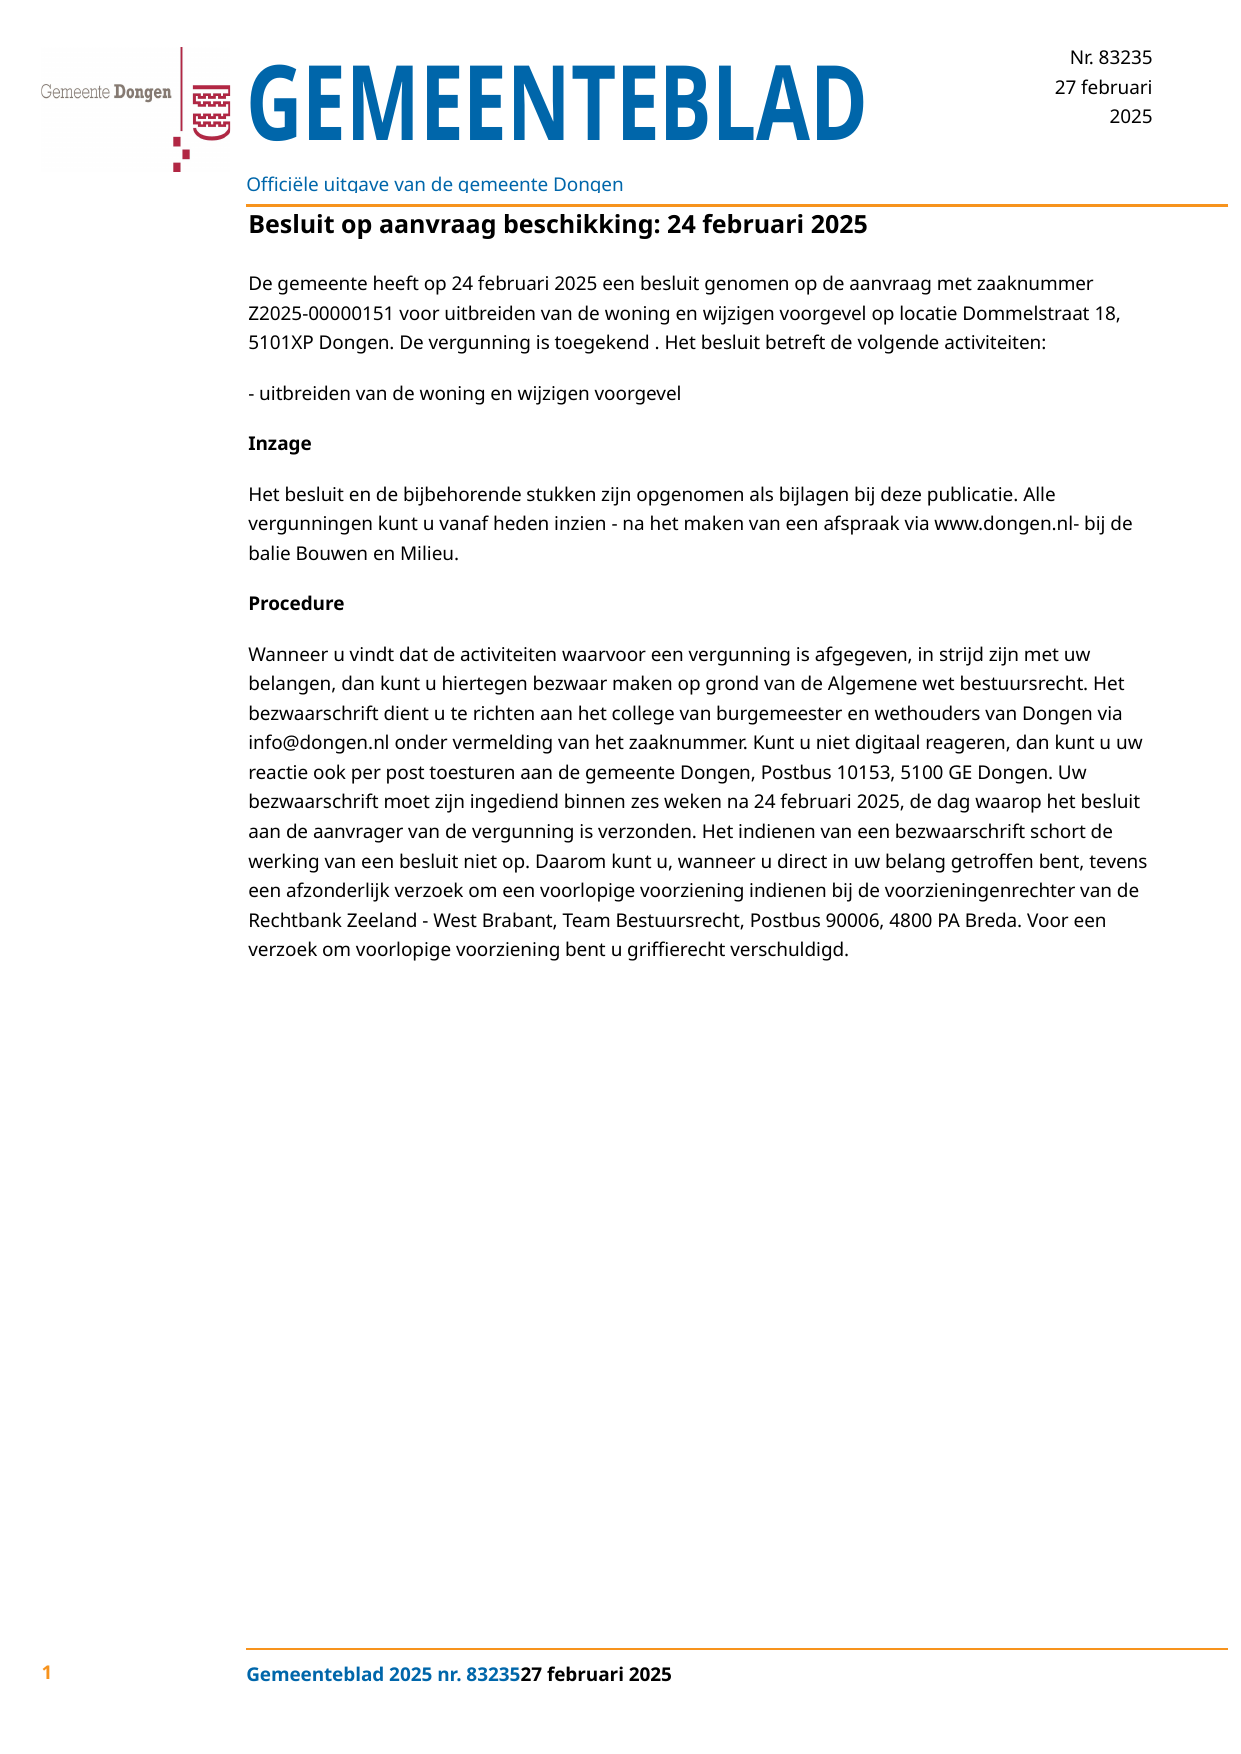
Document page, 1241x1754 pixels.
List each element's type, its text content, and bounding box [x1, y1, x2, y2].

text De gemeente heeft op 24 februari 2025 een besluit genomen op de aanvraag met zaaknummer Z2025-00000151 voor uitbreiden van de woning en wijzigen voorgevel op locatie Dommelstraat 18, 5101XP Dongen. De vergunning is toegekend . Het besluit betreft de volgende activiteiten: [248, 270, 1152, 355]
text Het besluit en de bijbehorende stukken zijn opgenomen als bijlagen bij deze publicatie. Alle vergunningen kunt u vanaf heden inzien - na het maken van een afspraak via www.dongen.nl- bij de balie Bouwen en Milieu. [248, 481, 1152, 566]
text Inzage [248, 430, 1152, 456]
picture [41, 47, 231, 172]
text - uitbreiden van de woning en wijzigen voorgevel [248, 380, 1152, 406]
text Procedure [248, 590, 1152, 616]
text Wanneer u vindt dat de activiteiten waarvoor een vergunning is afgegeven, in strijd zijn met uw belangen, dan kunt u hiertegen bezwaar maken op grond van de Algemene wet bestuursrecht. Het bezwaarschrift dient u te richten aan het college van burgemeester en wethouders van Dongen via info@dongen.nl onder vermelding van het zaaknummer. Kunt u niet digitaal reageren, dan kunt u uw reactie ook per post toesturen aan de gemeente Dongen, Postbus 10153, 5100 GE Dongen. Uw bezwaarschrift moet zijn ingediend binnen zes weken na 24 februari 2025, de dag waarop het besluit aan de aanvrager van de vergunning is verzonden. Het indienen van een bezwaarschrift schort de werking van een besluit niet op. Daarom kunt u, wanneer u direct in uw belang getroffen bent, tevens een afzonderlijk verzoek om een voorlopige voorziening indienen bij de voorzieningenrechter van de Rechtbank Zeeland - West Brabant, Team Bestuursrecht, Postbus 90006, 4800 PA Breda. Voor een verzoek om voorlopige voorziening bent u griffierecht verschuldigd. [248, 641, 1152, 962]
text Besluit op aanvraag beschikking: 24 februari 2025 [248, 207, 1152, 241]
